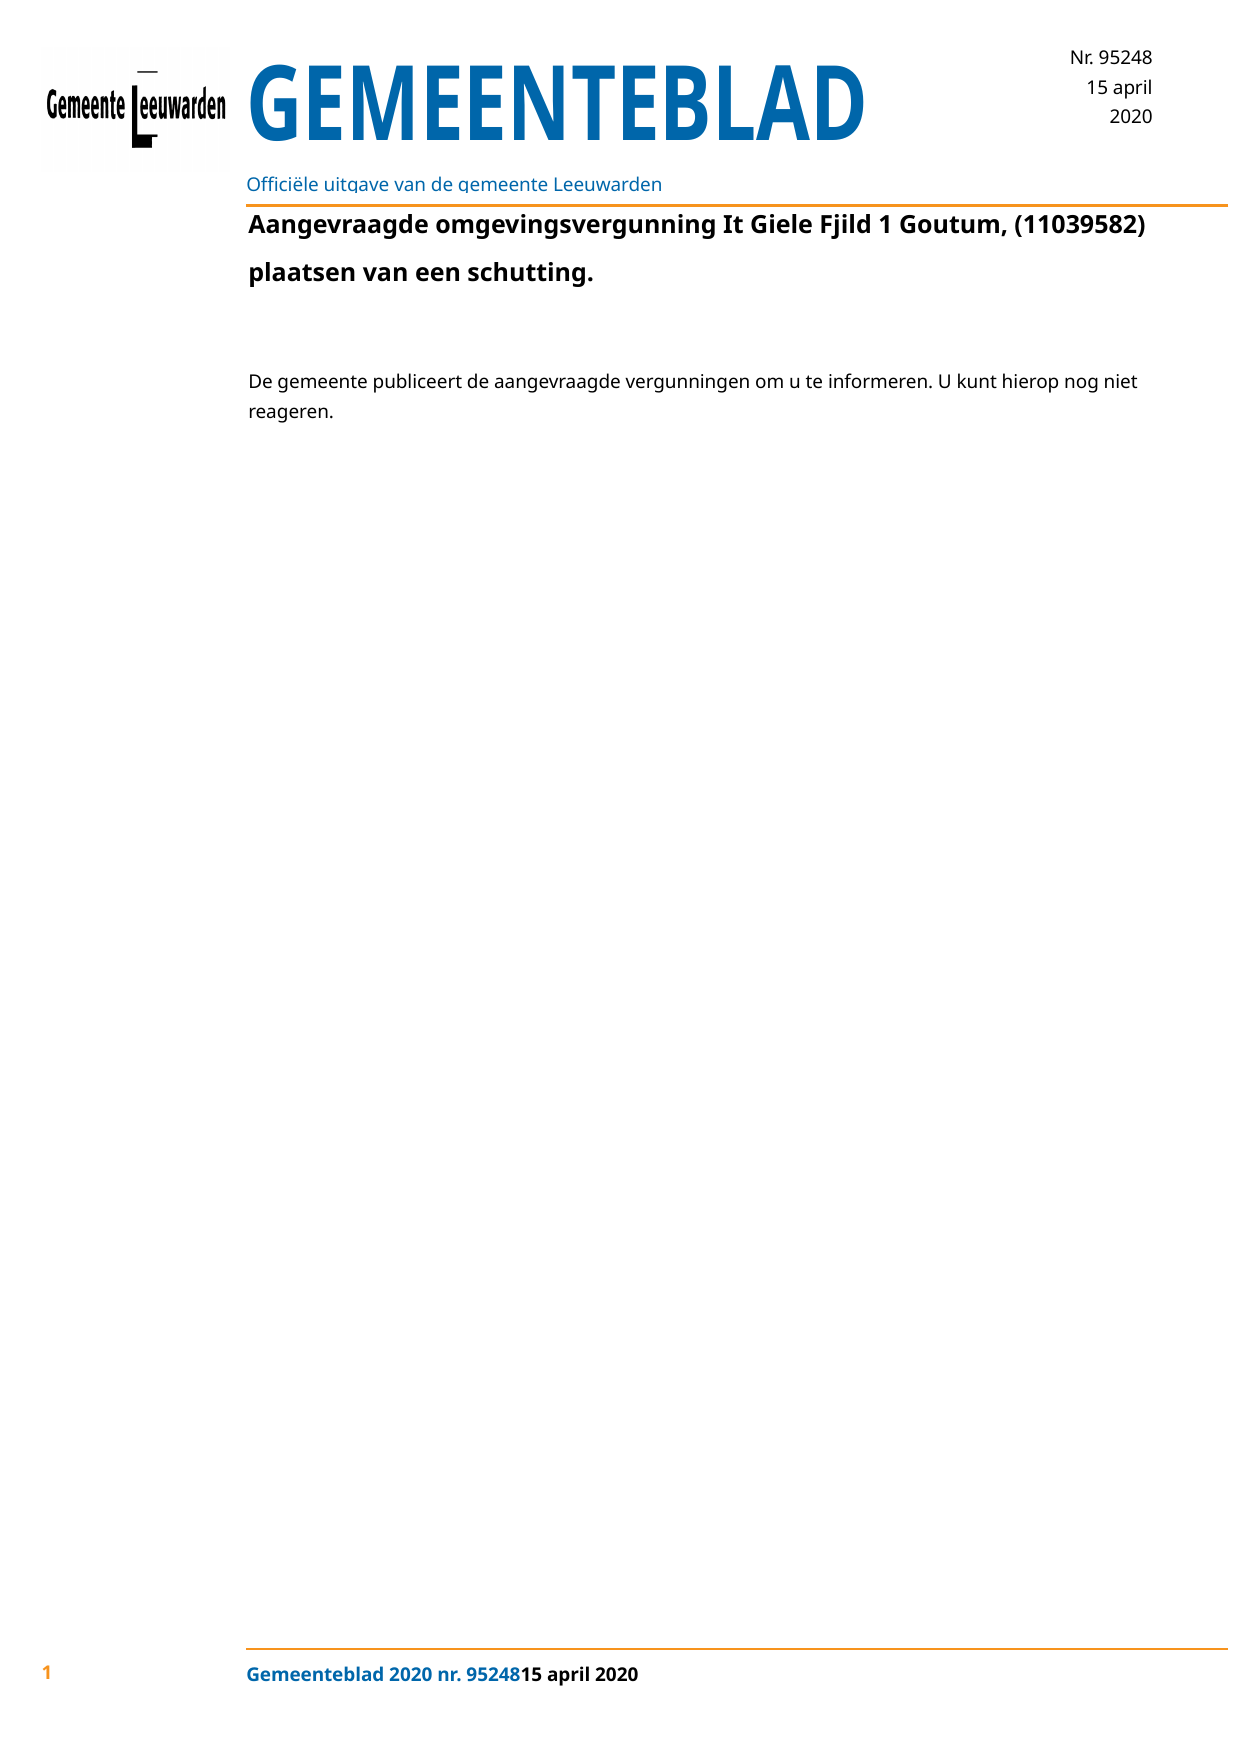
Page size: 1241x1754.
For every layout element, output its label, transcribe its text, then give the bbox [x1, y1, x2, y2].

text Aangevraagde omgevingsvergunning It Giele Fjild 1 Goutum, (11039582) plaatsen van een schutting. [248, 207, 1152, 288]
text De gemeente publiceert de aangevraagde vergunningen om u te informeren. U kunt hierop nog niet reageren. [248, 368, 1152, 424]
picture [41, 47, 231, 172]
